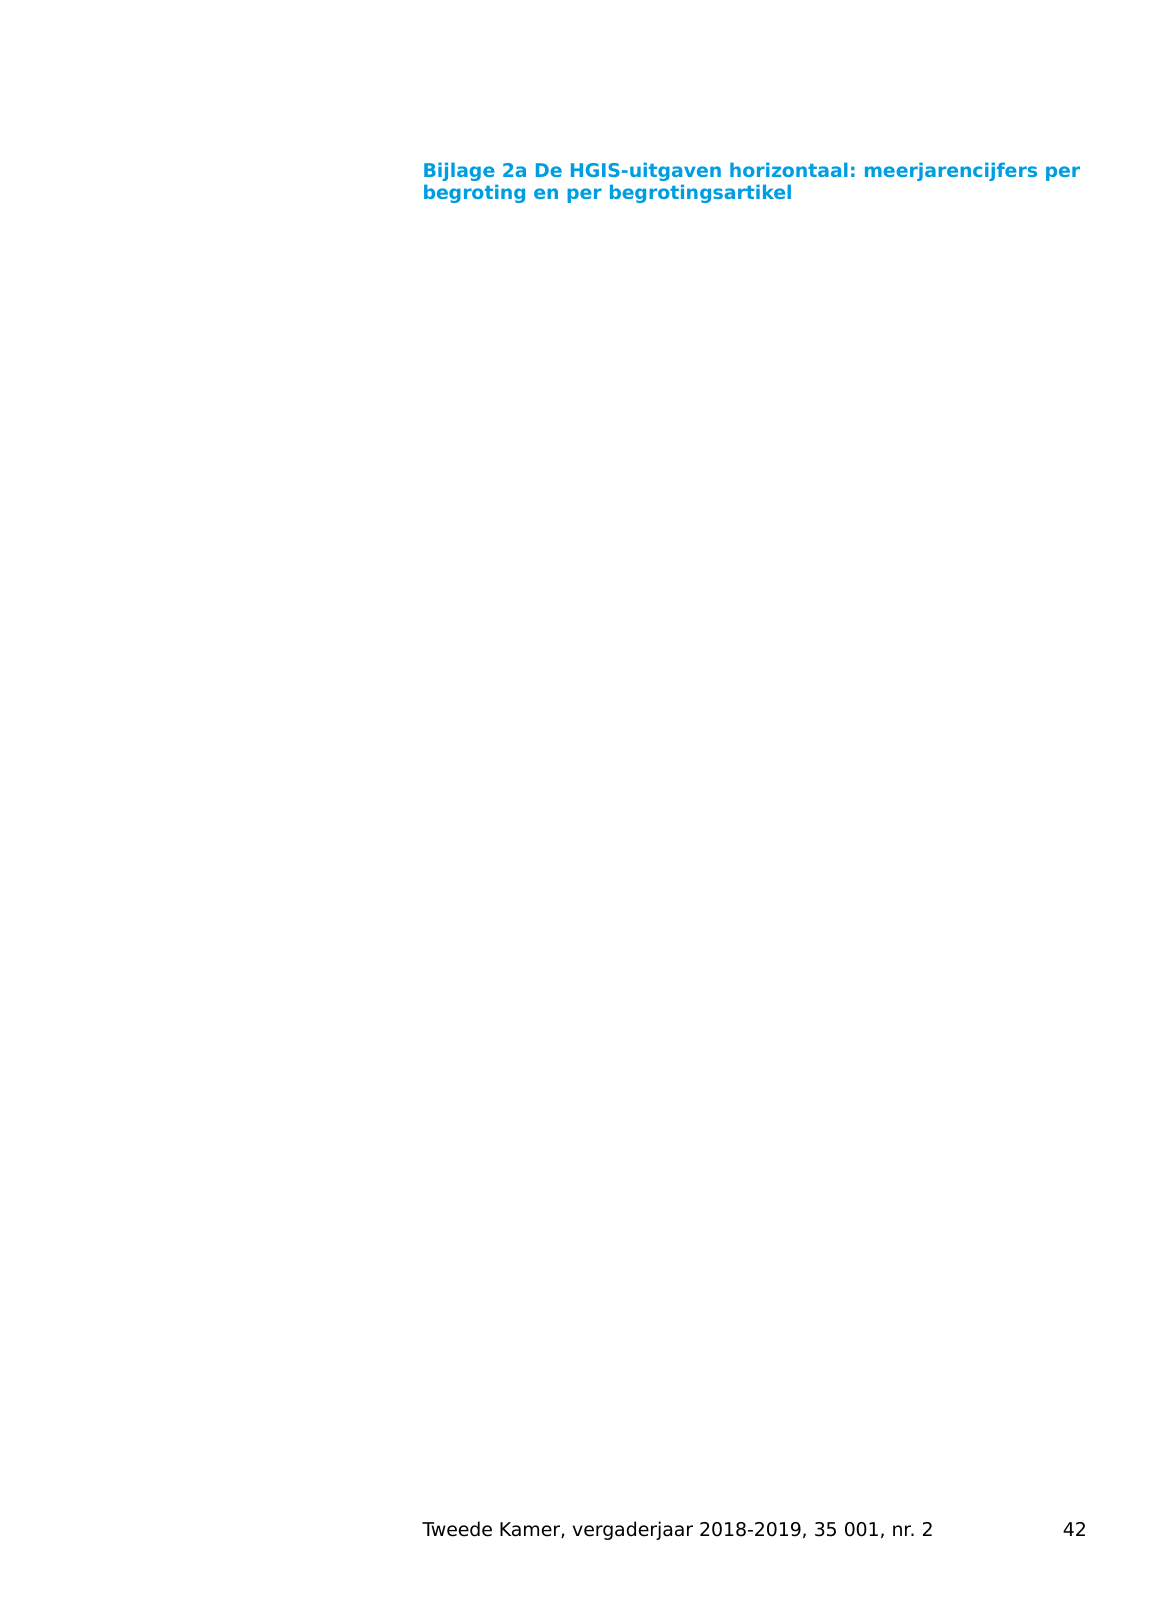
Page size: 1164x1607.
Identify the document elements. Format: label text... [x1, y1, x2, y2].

subtitle Bijlage 2a De HGIS-uitgaven horizontaal: meerjarencijfers per begroting en per begrotingsartikel [422, 160, 1087, 204]
